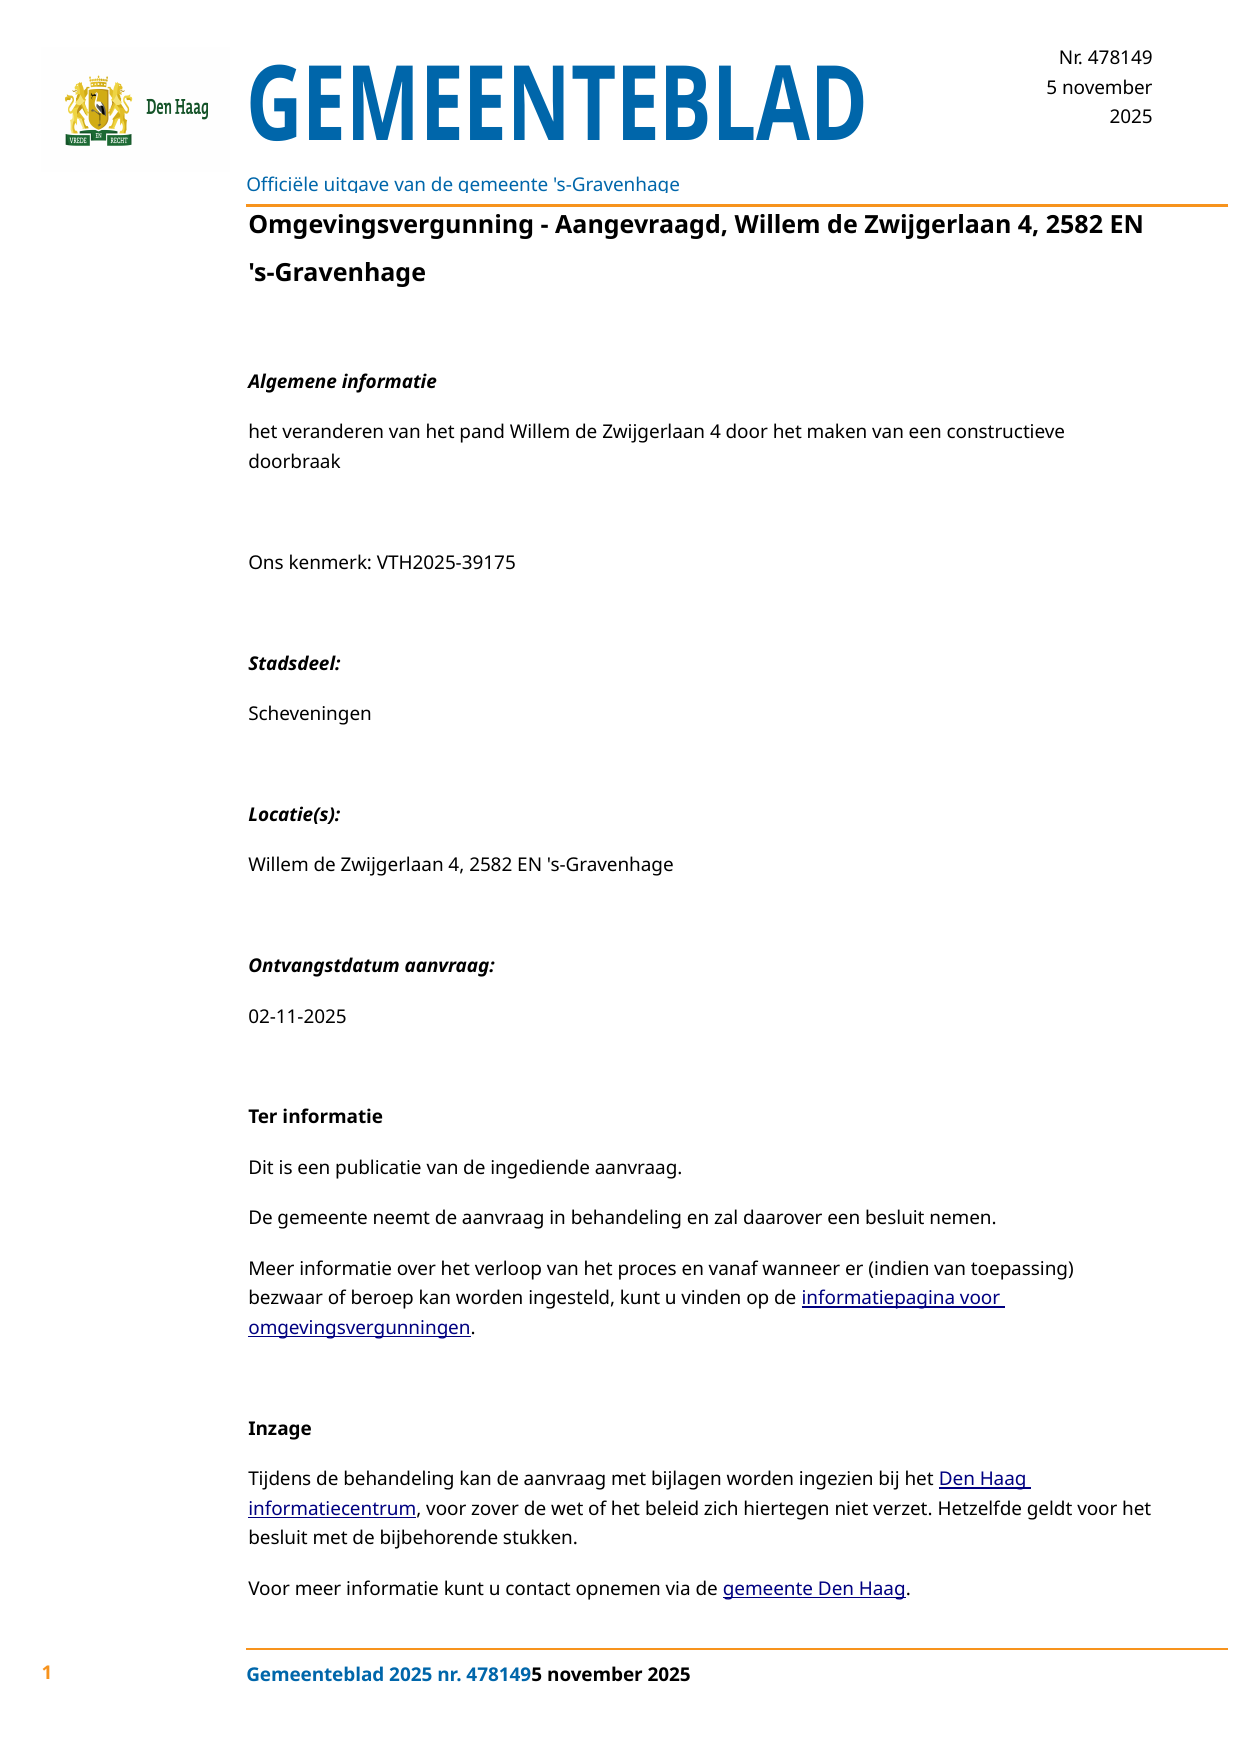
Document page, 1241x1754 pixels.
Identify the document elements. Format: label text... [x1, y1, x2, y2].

text De gemeente neemt de aanvraag in behandeling en zal daarover een besluit nemen. [248, 1204, 1152, 1230]
text Ons kenmerk: VTH2025-39175 [248, 549, 1152, 575]
text Omgevingsvergunning - Aangevraagd, Willem de Zwijgerlaan 4, 2582 EN 's-Gravenhage [248, 207, 1152, 288]
text het veranderen van het pand Willem de Zwijgerlaan 4 door het maken van een constructieve doorbraak [248, 419, 1152, 474]
text Locatie(s): [248, 801, 1152, 827]
text Dit is een publicatie van de ingediende aanvraag. [248, 1154, 1152, 1180]
text Algemene informatie [248, 368, 1152, 394]
text Ter informatie [248, 1104, 1152, 1129]
text Voor meer informatie kunt u contact opnemen via de gemeente Den Haag. [248, 1575, 1152, 1601]
picture [41, 47, 231, 172]
text Scheveningen [248, 700, 1152, 726]
text Willem de Zwijgerlaan 4, 2582 EN 's-Gravenhage [248, 852, 1152, 877]
text 02-11-2025 [248, 1003, 1152, 1029]
text Ontvangstdatum aanvraag: [248, 952, 1152, 978]
text Stadsdeel: [248, 650, 1152, 676]
text Tijdens de behandeling kan de aanvraag met bijlagen worden ingezien bij het Den Haag informatiecentrum, voor zover de wet of het beleid zich hiertegen niet verzet. Hetzelfde geldt voor het besluit met de bijbehorende stukken. [248, 1465, 1152, 1550]
text Inzage [248, 1415, 1152, 1441]
text Meer informatie over het verloop van het proces en vanaf wanneer er (indien van toepassing) bezwaar of beroep kan worden ingesteld, kunt u vinden op de informatiepagina voor omgevingsvergunningen. [248, 1255, 1152, 1340]
